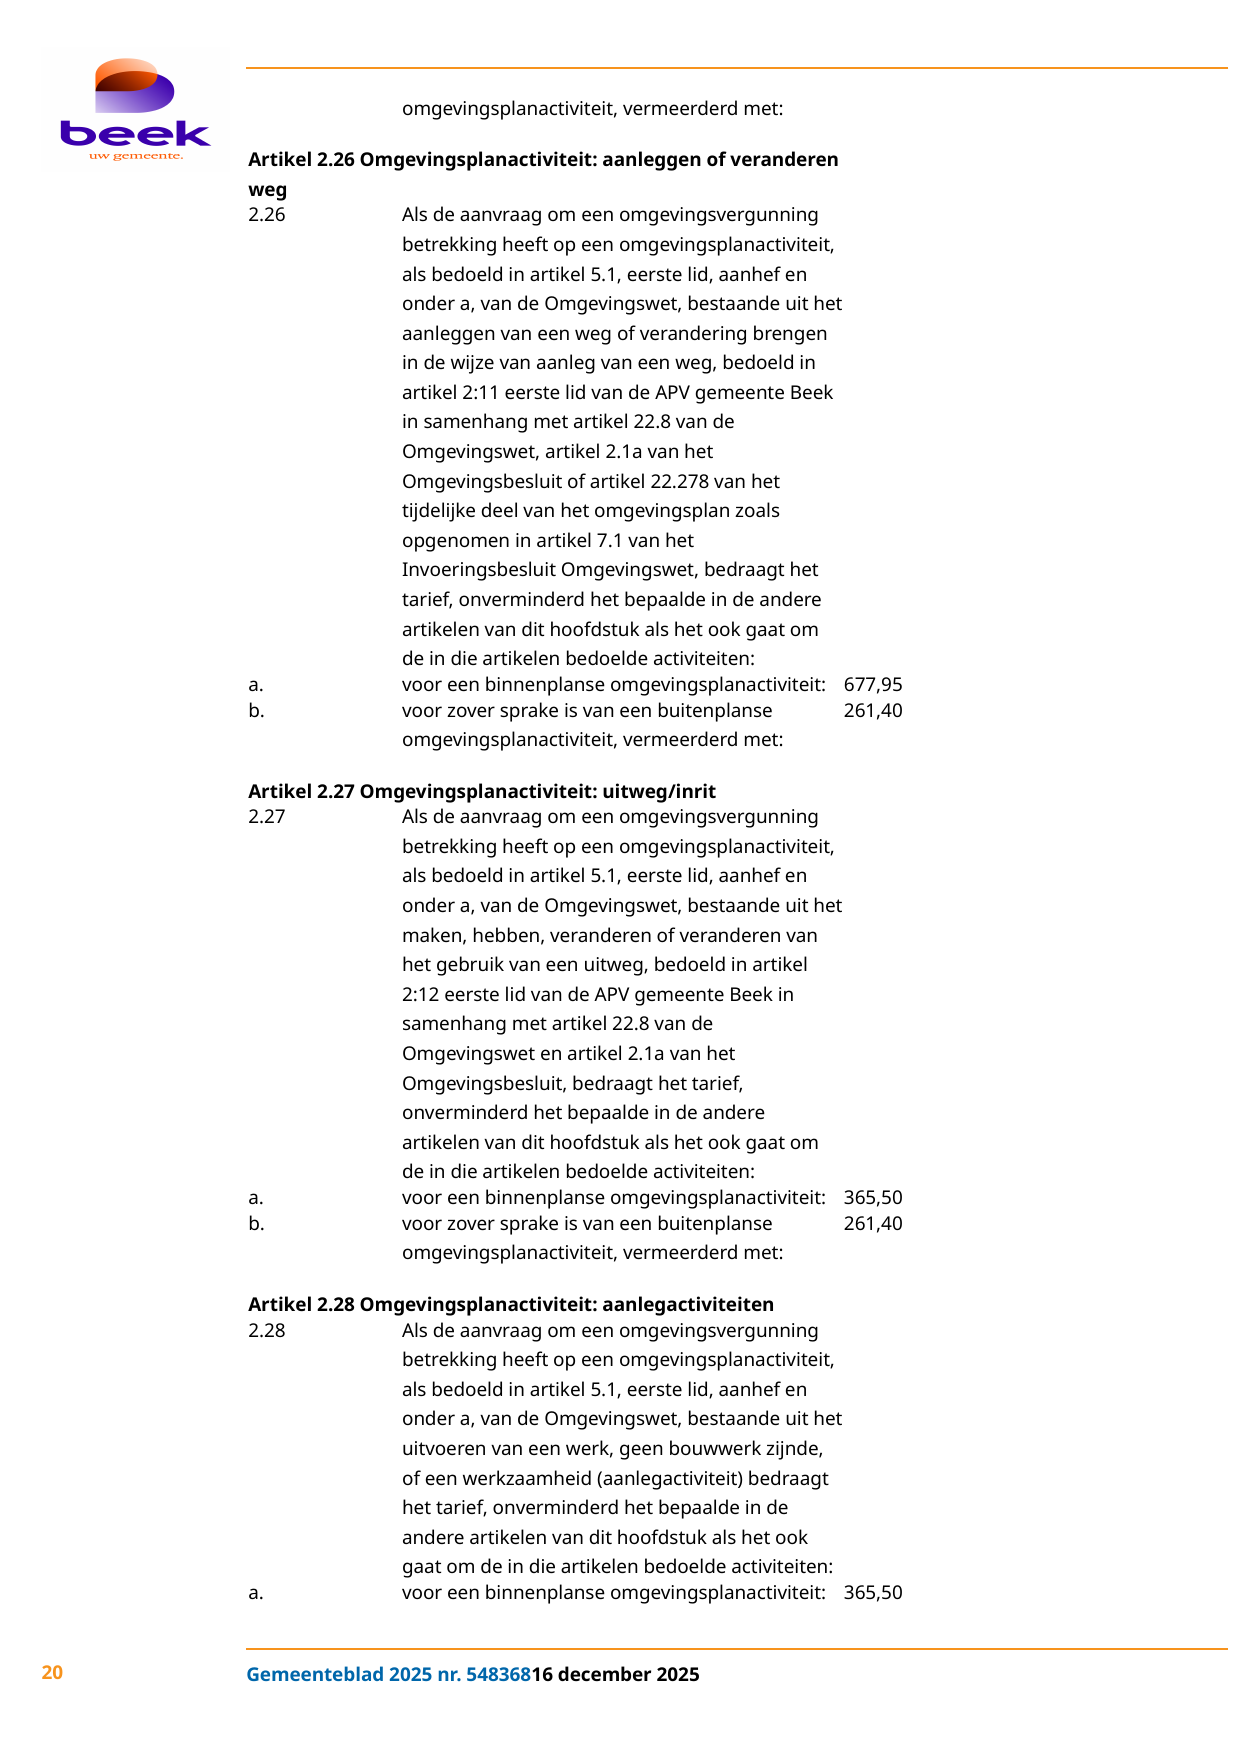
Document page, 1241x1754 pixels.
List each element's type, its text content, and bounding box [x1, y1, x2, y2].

table_cell [998, 1265, 1152, 1291]
table_cell 2.28 [248, 1317, 402, 1579]
table_cell b. [248, 1210, 402, 1265]
table_cell [248, 95, 402, 121]
table_cell [844, 146, 998, 202]
table_cell [248, 1265, 402, 1291]
table_cell [844, 202, 998, 671]
table_cell omgevingsplanactiviteit, vermeerderd met: [402, 95, 844, 121]
table_cell 365,50 [844, 1184, 998, 1210]
table_cell [402, 121, 844, 146]
table_cell [998, 1579, 1152, 1605]
table_cell 261,40 [844, 1210, 998, 1265]
table_cell voor een binnenplanse omgevingsplanactiviteit: [402, 1184, 844, 1210]
table_cell [998, 202, 1152, 671]
table_cell [844, 752, 998, 778]
table_cell [998, 1291, 1152, 1317]
table_cell [402, 752, 844, 778]
table_cell voor een binnenplanse omgevingsplanactiviteit: [402, 671, 844, 697]
table_cell [998, 146, 1152, 202]
table_cell Artikel 2.27 Omgevingsplanactiviteit: uitweg/inrit [248, 778, 844, 803]
table_cell [844, 1265, 998, 1291]
table_cell voor zover sprake is van een buitenplanse omgevingsplanactiviteit, vermeerderd met: [402, 1210, 844, 1265]
table_cell [248, 752, 402, 778]
table_cell a. [248, 671, 402, 697]
table_cell [998, 1184, 1152, 1210]
table_cell 677,95 [844, 671, 998, 697]
table_cell [998, 804, 1152, 1184]
table_cell [998, 121, 1152, 146]
table_cell [998, 95, 1152, 121]
table_cell Artikel 2.28 Omgevingsplanactiviteit: aanlegactiviteiten [248, 1291, 844, 1317]
table_cell [844, 804, 998, 1184]
table_cell b. [248, 697, 402, 752]
table_cell Als de aanvraag om een omgevingsvergunning betrekking heeft op een omgevingsplanactiviteit, als bedoeld in artikel 5.1, eerste lid, aanhef en onder a, van de Omgevingswet, bestaande uit het aanleggen van een weg of verandering brengen in de wijze van aanleg van een weg, bedoeld in artikel 2:11 eerste lid van de APV gemeente Beek in samenhang met artikel 22.8 van de Omgevingswet, artikel 2.1a van het Omgevingsbesluit of artikel 22.278 van het tijdelijke deel van het omgevingsplan zoals opgenomen in artikel 7.1 van het Invoeringsbesluit Omgevingswet, bedraagt het tarief, onverminderd het bepaalde in de andere artikelen van dit hoofdstuk als het ook gaat om de in die artikelen bedoelde activiteiten: [402, 202, 844, 671]
table_cell 261,40 [844, 697, 998, 752]
table_cell [998, 752, 1152, 778]
picture [41, 47, 231, 172]
table_cell [844, 95, 998, 121]
table_cell 2.27 [248, 804, 402, 1184]
table_cell [248, 121, 402, 146]
table_cell Als de aanvraag om een omgevingsvergunning betrekking heeft op een omgevingsplanactiviteit, als bedoeld in artikel 5.1, eerste lid, aanhef en onder a, van de Omgevingswet, bestaande uit het uitvoeren van een werk, geen bouwwerk zijnde, of een werkzaamheid (aanlegactiviteit) bedraagt het tarief, onverminderd het bepaalde in de andere artikelen van dit hoofdstuk als het ook gaat om de in die artikelen bedoelde activiteiten: [402, 1317, 844, 1579]
table_cell [844, 1317, 998, 1579]
table_cell 365,50 [844, 1579, 998, 1605]
table_cell [998, 697, 1152, 752]
table_cell a. [248, 1579, 402, 1605]
table_cell a. [248, 1184, 402, 1210]
table_cell [998, 671, 1152, 697]
table_cell [998, 1317, 1152, 1579]
table_cell voor zover sprake is van een buitenplanse omgevingsplanactiviteit, vermeerderd met: [402, 697, 844, 752]
table_cell [844, 1291, 998, 1317]
table_cell Als de aanvraag om een omgevingsvergunning betrekking heeft op een omgevingsplanactiviteit, als bedoeld in artikel 5.1, eerste lid, aanhef en onder a, van de Omgevingswet, bestaande uit het maken, hebben, veranderen of veranderen van het gebruik van een uitweg, bedoeld in artikel 2:12 eerste lid van de APV gemeente Beek in samenhang met artikel 22.8 van de Omgevingswet en artikel 2.1a van het Omgevingsbesluit, bedraagt het tarief, onverminderd het bepaalde in de andere artikelen van dit hoofdstuk als het ook gaat om de in die artikelen bedoelde activiteiten: [402, 804, 844, 1184]
table_cell [844, 121, 998, 146]
table_cell [998, 1210, 1152, 1265]
table_cell 2.26 [248, 202, 402, 671]
table_cell [998, 778, 1152, 803]
table_cell [844, 778, 998, 803]
table_cell Artikel 2.26 Omgevingsplanactiviteit: aanleggen of veranderen weg [248, 146, 844, 202]
table_cell [402, 1265, 844, 1291]
table_cell voor een binnenplanse omgevingsplanactiviteit: [402, 1579, 844, 1605]
